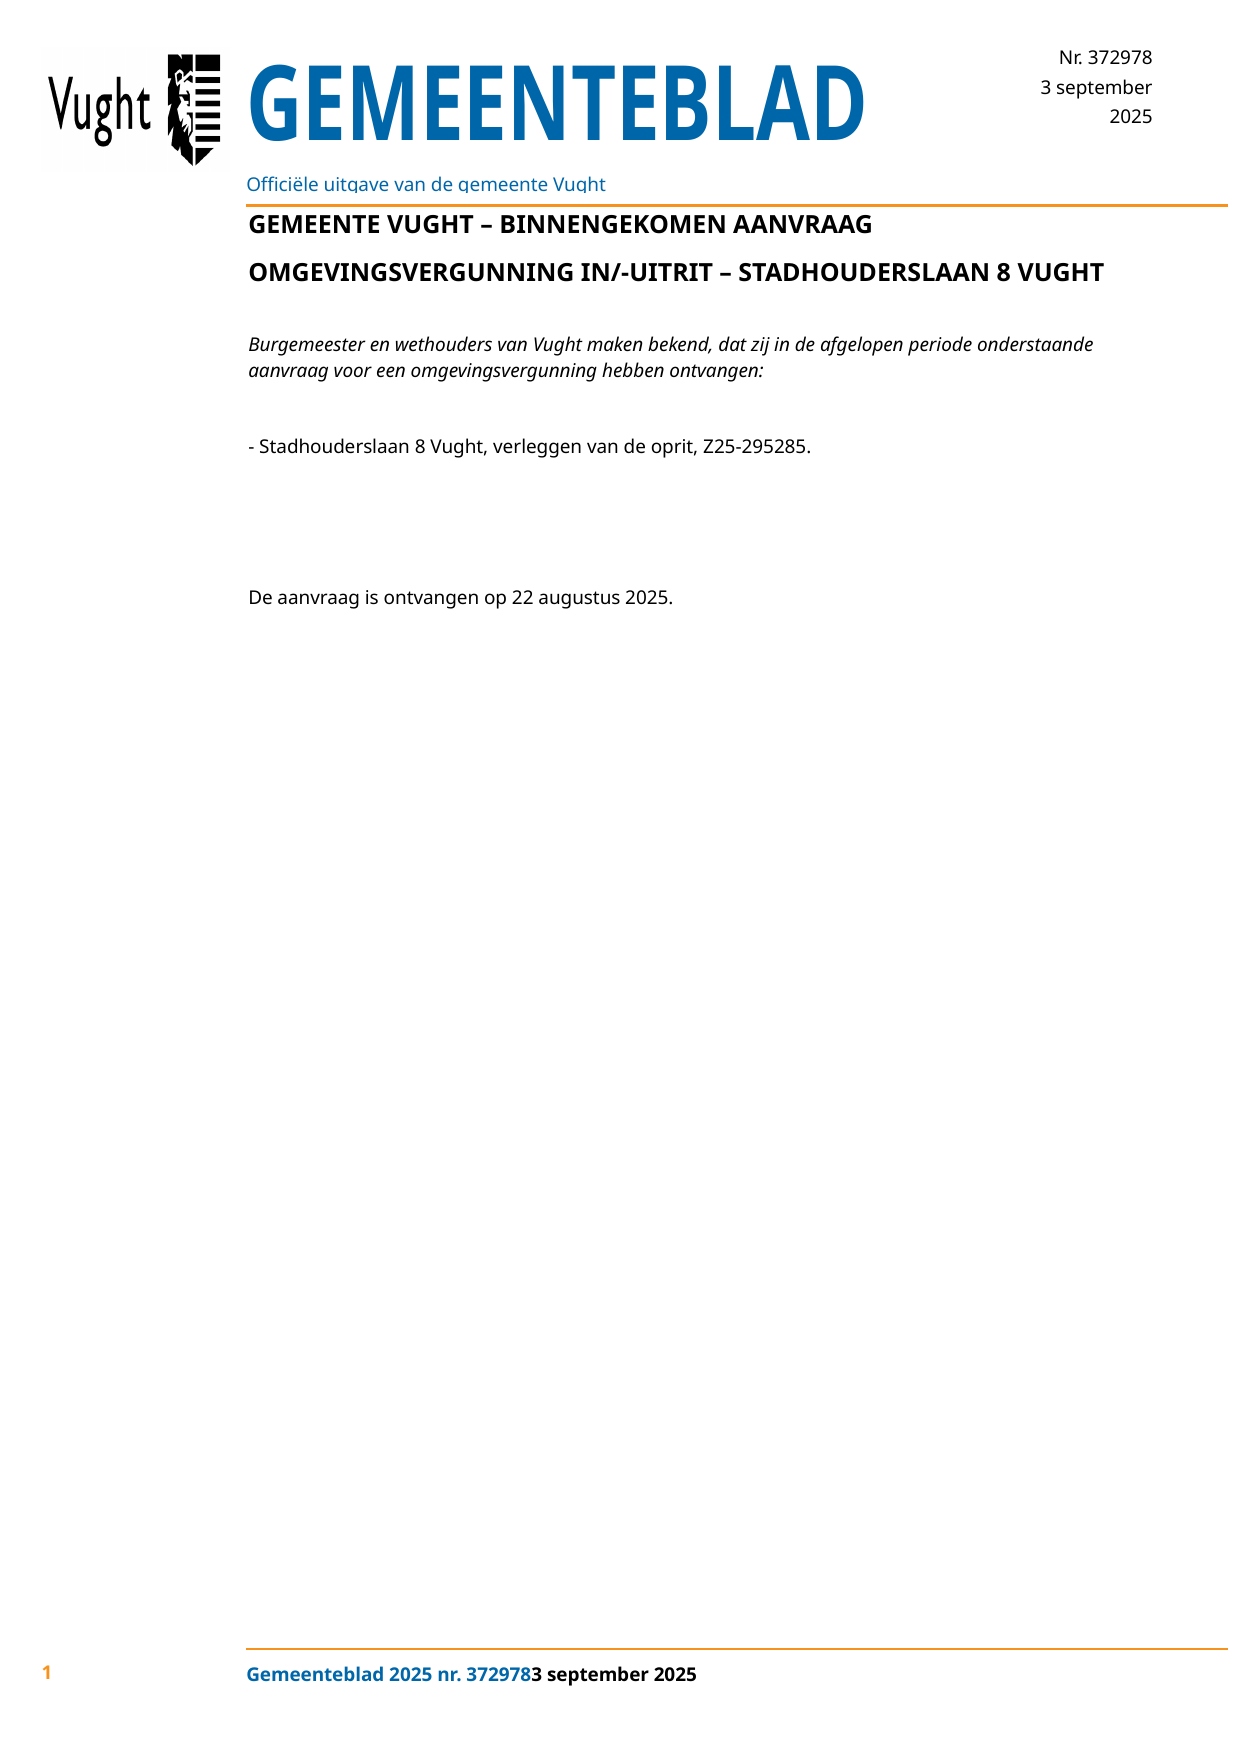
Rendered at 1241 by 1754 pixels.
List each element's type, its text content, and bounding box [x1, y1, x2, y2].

text Burgemeester en wethouders van Vught maken bekend, dat zij in de afgelopen periode onderstaande aanvraag voor een omgevingsvergunning hebben ontvangen: [248, 331, 1152, 383]
text - Stadhouderslaan 8 Vught, verleggen van de oprit, Z25-295285. [248, 433, 1152, 459]
picture [41, 47, 231, 172]
text De aanvraag is ontvangen op 22 augustus 2025. [248, 584, 1152, 610]
text GEMEENTE VUGHT – BINNENGEKOMEN AANVRAAG OMGEVINGSVERGUNNING IN/-UITRIT – STADHOUDERSLAAN 8 VUGHT [248, 207, 1152, 288]
